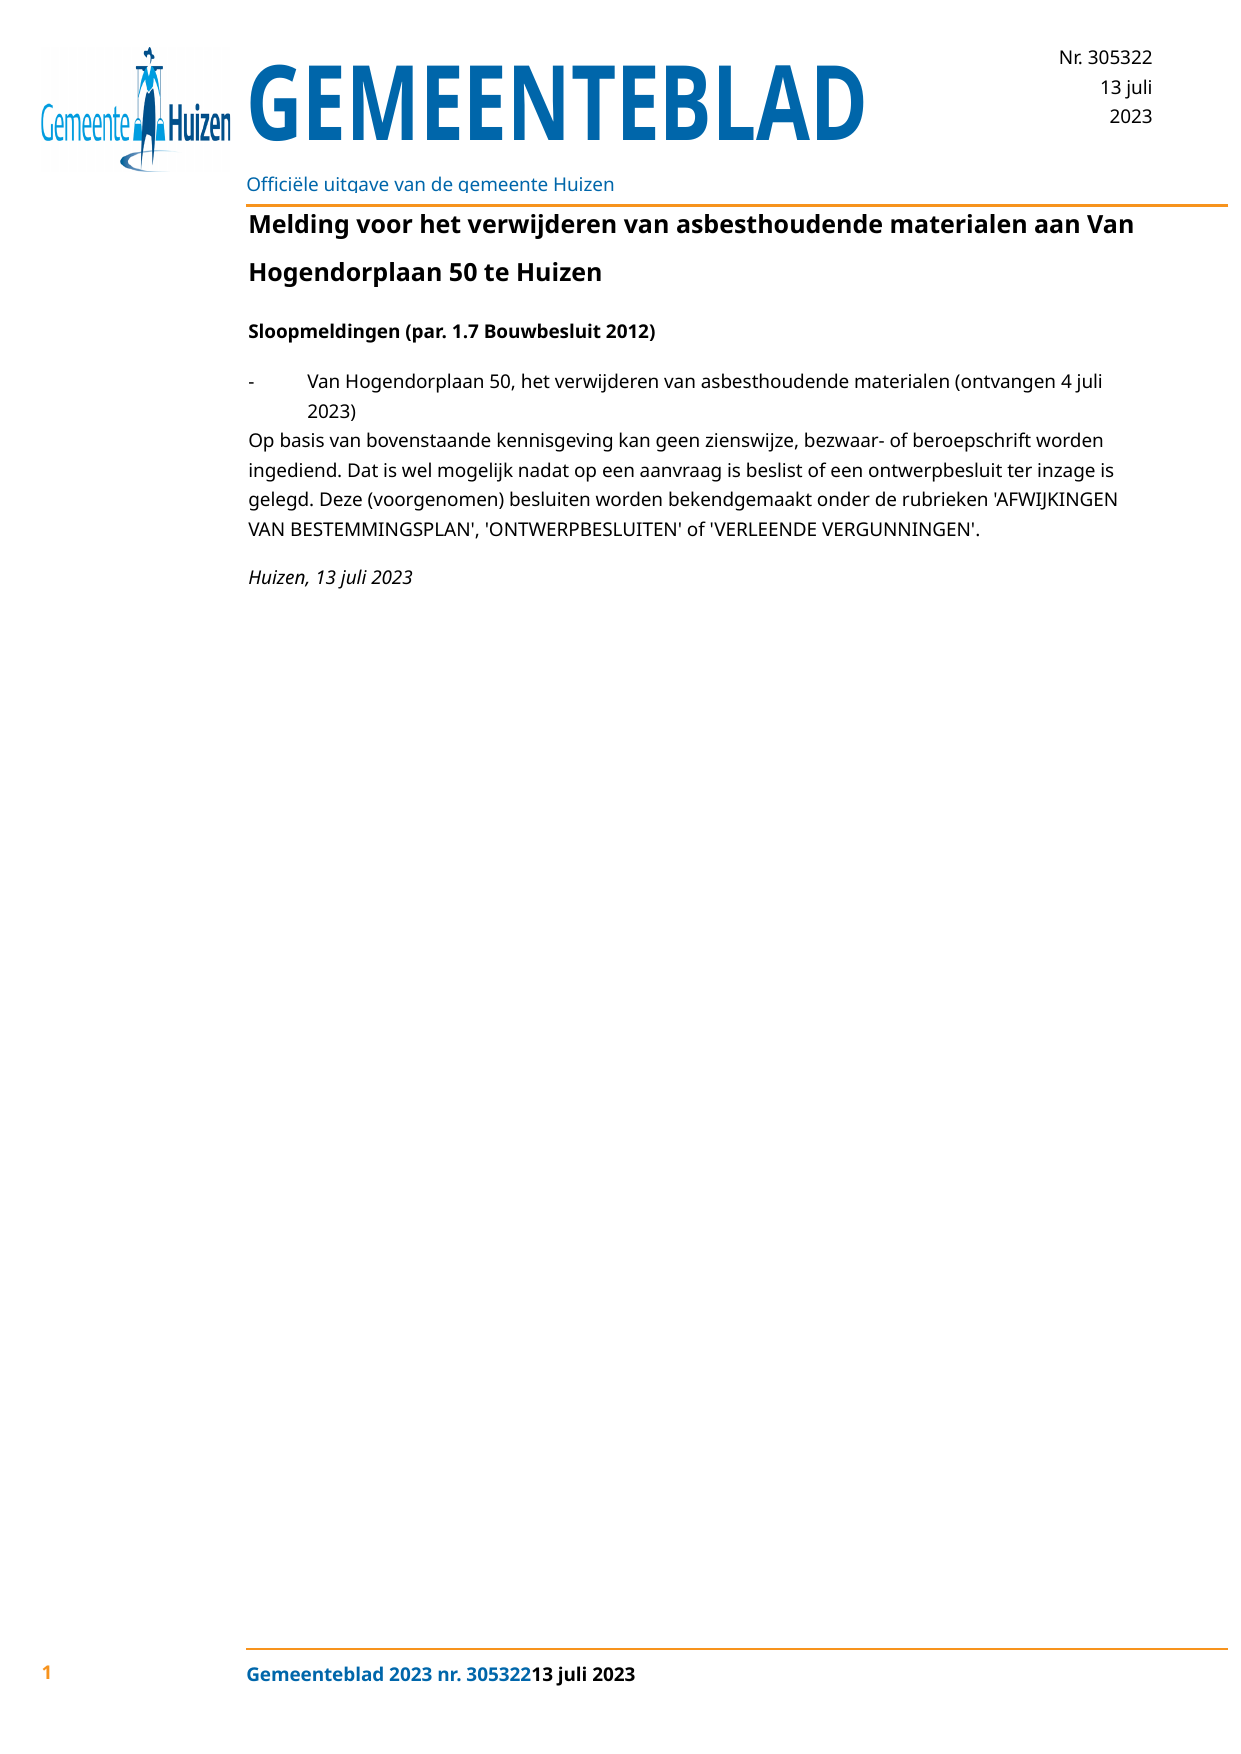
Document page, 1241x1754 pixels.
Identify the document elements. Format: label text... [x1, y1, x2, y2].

text Huizen, 13 juli 2023 [248, 564, 1152, 590]
text Sloopmeldingen (par. 1.7 Bouwbesluit 2012) [248, 318, 1152, 344]
text Op basis van bovenstaande kennisgeving kan geen zienswijze, bezwaar- of beroepschrift worden ingediend. Dat is wel mogelijk nadat op een aanvraag is beslist of een ontwerpbesluit ter inzage is gelegd. Deze (voorgenomen) besluiten worden bekendgemaakt onder de rubrieken 'AFWIJKINGEN VAN BESTEMMINGSPLAN', 'ONTWERPBESLUITEN' of 'VERLEENDE VERGUNNINGEN'. [248, 427, 1152, 542]
list Van Hogendorplaan 50, het verwijderen van asbesthoudende materialen (ontvangen 4 juli 2023) [248, 368, 1152, 424]
text Melding voor het verwijderen van asbesthoudende materialen aan Van Hogendorplaan 50 te Huizen [248, 207, 1152, 288]
picture [41, 47, 231, 172]
